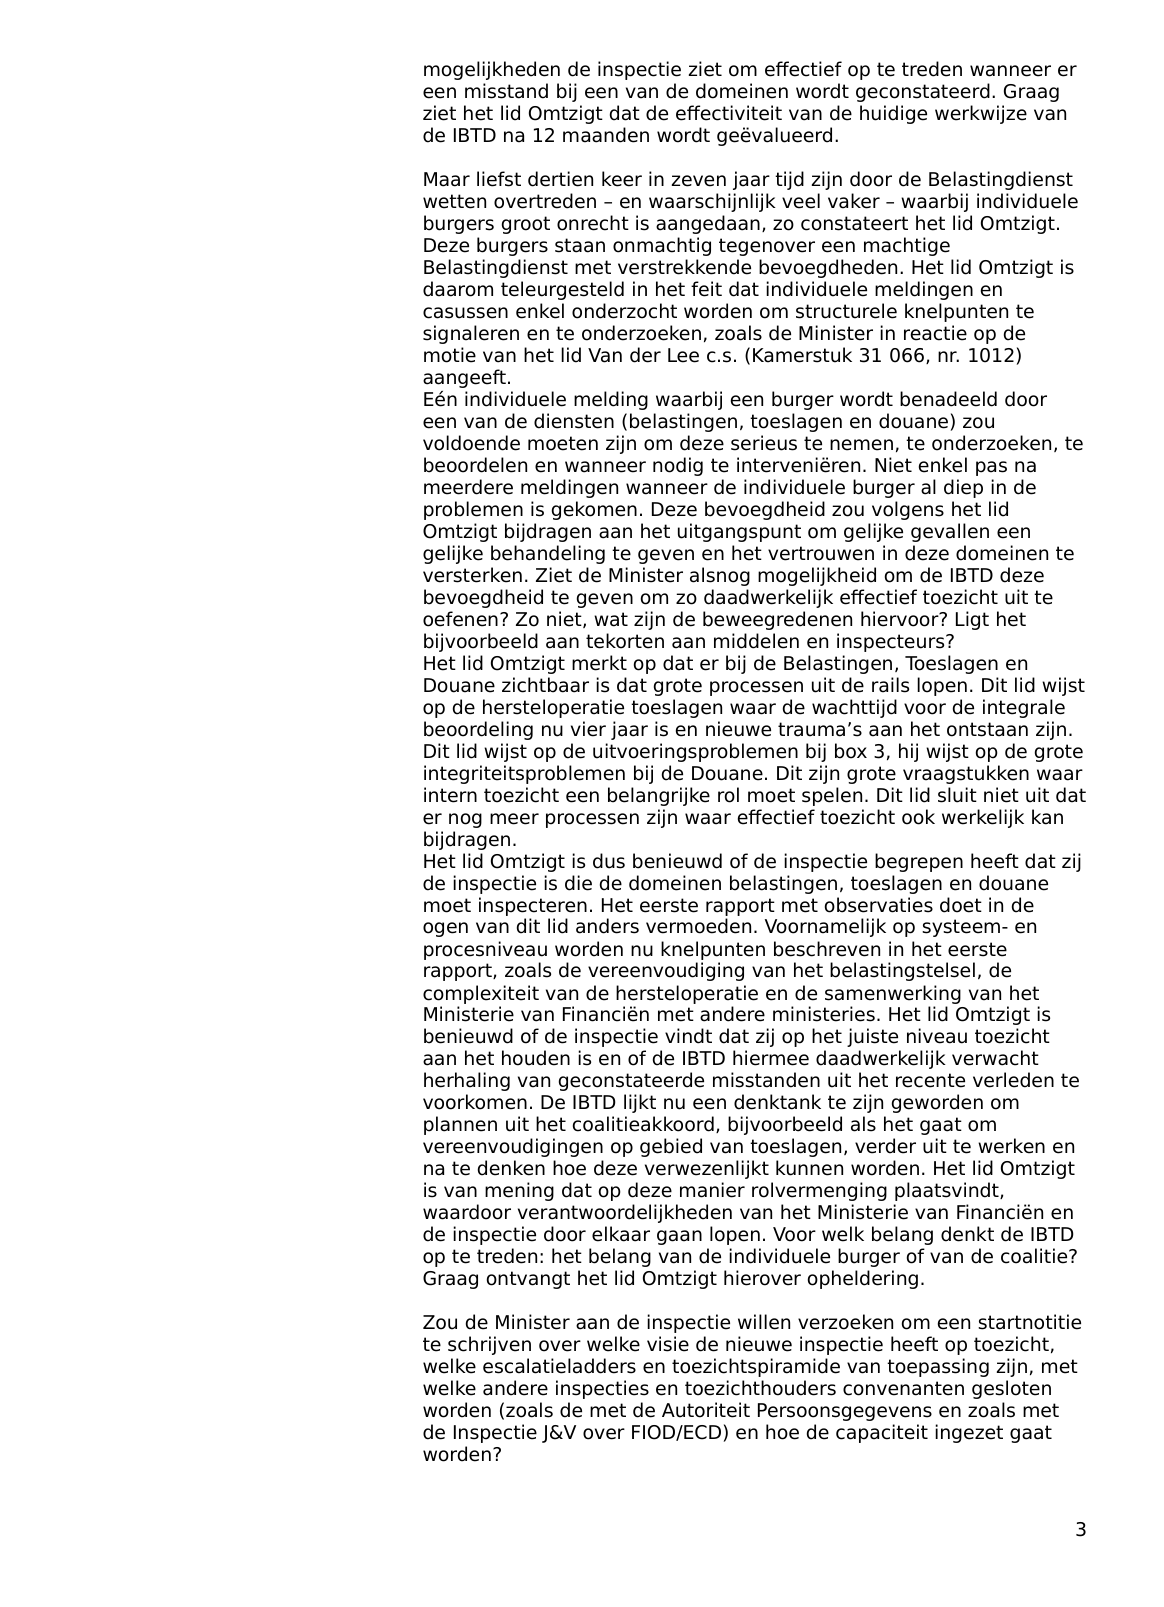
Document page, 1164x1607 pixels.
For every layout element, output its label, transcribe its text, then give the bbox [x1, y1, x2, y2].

text Zou de Minister aan de inspectie willen verzoeken om een startnotitie te schrijven over welke visie de nieuwe inspectie heeft op toezicht, welke escalatieladders en toezichtspiramide van toepassing zijn, met welke andere inspecties en toezichthouders convenanten gesloten worden (zoals de met de Autoriteit Persoonsgegevens en zoals met de Inspectie J&V over FIOD/ECD) en hoe de capaciteit ingezet gaat worden? [422, 1312, 1087, 1466]
text Het lid Omtzigt is dus benieuwd of de inspectie begrepen heeft dat zij de inspectie is die de domeinen belastingen, toeslagen en douane moet inspecteren. Het eerste rapport met observaties doet in de ogen van dit lid anders vermoeden. Voornamelijk op systeem- en procesniveau worden nu knelpunten beschreven in het eerste rapport, zoals de vereenvoudiging van het belastingstelsel, de complexiteit van de hersteloperatie en de samenwerking van het Ministerie van Financiën met andere ministeries. Het lid Omtzigt is benieuwd of de inspectie vindt dat zij op het juiste niveau toezicht aan het houden is en of de IBTD hiermee daadwerkelijk verwacht herhaling van geconstateerde misstanden uit het recente verleden te voorkomen. De IBTD lijkt nu een denktank te zijn geworden om plannen uit het coalitieakkoord, bijvoorbeeld als het gaat om vereenvoudigingen op gebied van toeslagen, verder uit te werken en na te denken hoe deze verwezenlijkt kunnen worden. Het lid Omtzigt is van mening dat op deze manier rolvermenging plaatsvindt, waardoor verantwoordelijkheden van het Ministerie van Financiën en de inspectie door elkaar gaan lopen. Voor welk belang denkt de IBTD op te treden: het belang van de individuele burger of van de coalitie? Graag ontvangt het lid Omtzigt hierover opheldering. [422, 851, 1087, 1290]
text Maar liefst dertien keer in zeven jaar tijd zijn door de Belastingdienst wetten overtreden – en waarschijnlijk veel vaker – waarbij individuele burgers groot onrecht is aangedaan, zo constateert het lid Omtzigt. Deze burgers staan onmachtig tegenover een machtige Belastingdienst met verstrekkende bevoegdheden. Het lid Omtzigt is daarom teleurgesteld in het feit dat individuele meldingen en casussen enkel onderzocht worden om structurele knelpunten te signaleren en te onderzoeken, zoals de Minister in reactie op de motie van het lid Van der Lee c.s. (Kamerstuk 31 066, nr. 1012) aangeeft. [422, 169, 1087, 389]
text Het lid Omtzigt merkt op dat er bij de Belastingen, Toeslagen en Douane zichtbaar is dat grote processen uit de rails lopen. Dit lid wijst op de hersteloperatie toeslagen waar de wachttijd voor de integrale beoordeling nu vier jaar is en nieuwe trauma’s aan het ontstaan zijn. Dit lid wijst op de uitvoeringsproblemen bij box 3, hij wijst op de grote integriteitsproblemen bij de Douane. Dit zijn grote vraagstukken waar intern toezicht een belangrijke rol moet spelen. Dit lid sluit niet uit dat er nog meer processen zijn waar effectief toezicht ook werkelijk kan bijdragen. [422, 653, 1087, 851]
text mogelijkheden de inspectie ziet om effectief op te treden wanneer er een misstand bij een van de domeinen wordt geconstateerd. Graag ziet het lid Omtzigt dat de effectiviteit van de huidige werkwijze van de IBTD na 12 maanden wordt geëvalueerd. [422, 59, 1087, 147]
text Eén individuele melding waarbij een burger wordt benadeeld door een van de diensten (belastingen, toeslagen en douane) zou voldoende moeten zijn om deze serieus te nemen, te onderzoeken, te beoordelen en wanneer nodig te interveniëren. Niet enkel pas na meerdere meldingen wanneer de individuele burger al diep in de problemen is gekomen. Deze bevoegdheid zou volgens het lid Omtzigt bijdragen aan het uitgangspunt om gelijke gevallen een gelijke behandeling te geven en het vertrouwen in deze domeinen te versterken. Ziet de Minister alsnog mogelijkheid om de IBTD deze bevoegdheid te geven om zo daadwerkelijk effectief toezicht uit te oefenen? Zo niet, wat zijn de beweegredenen hiervoor? Ligt het bijvoorbeeld aan tekorten aan middelen en inspecteurs? [422, 389, 1087, 653]
